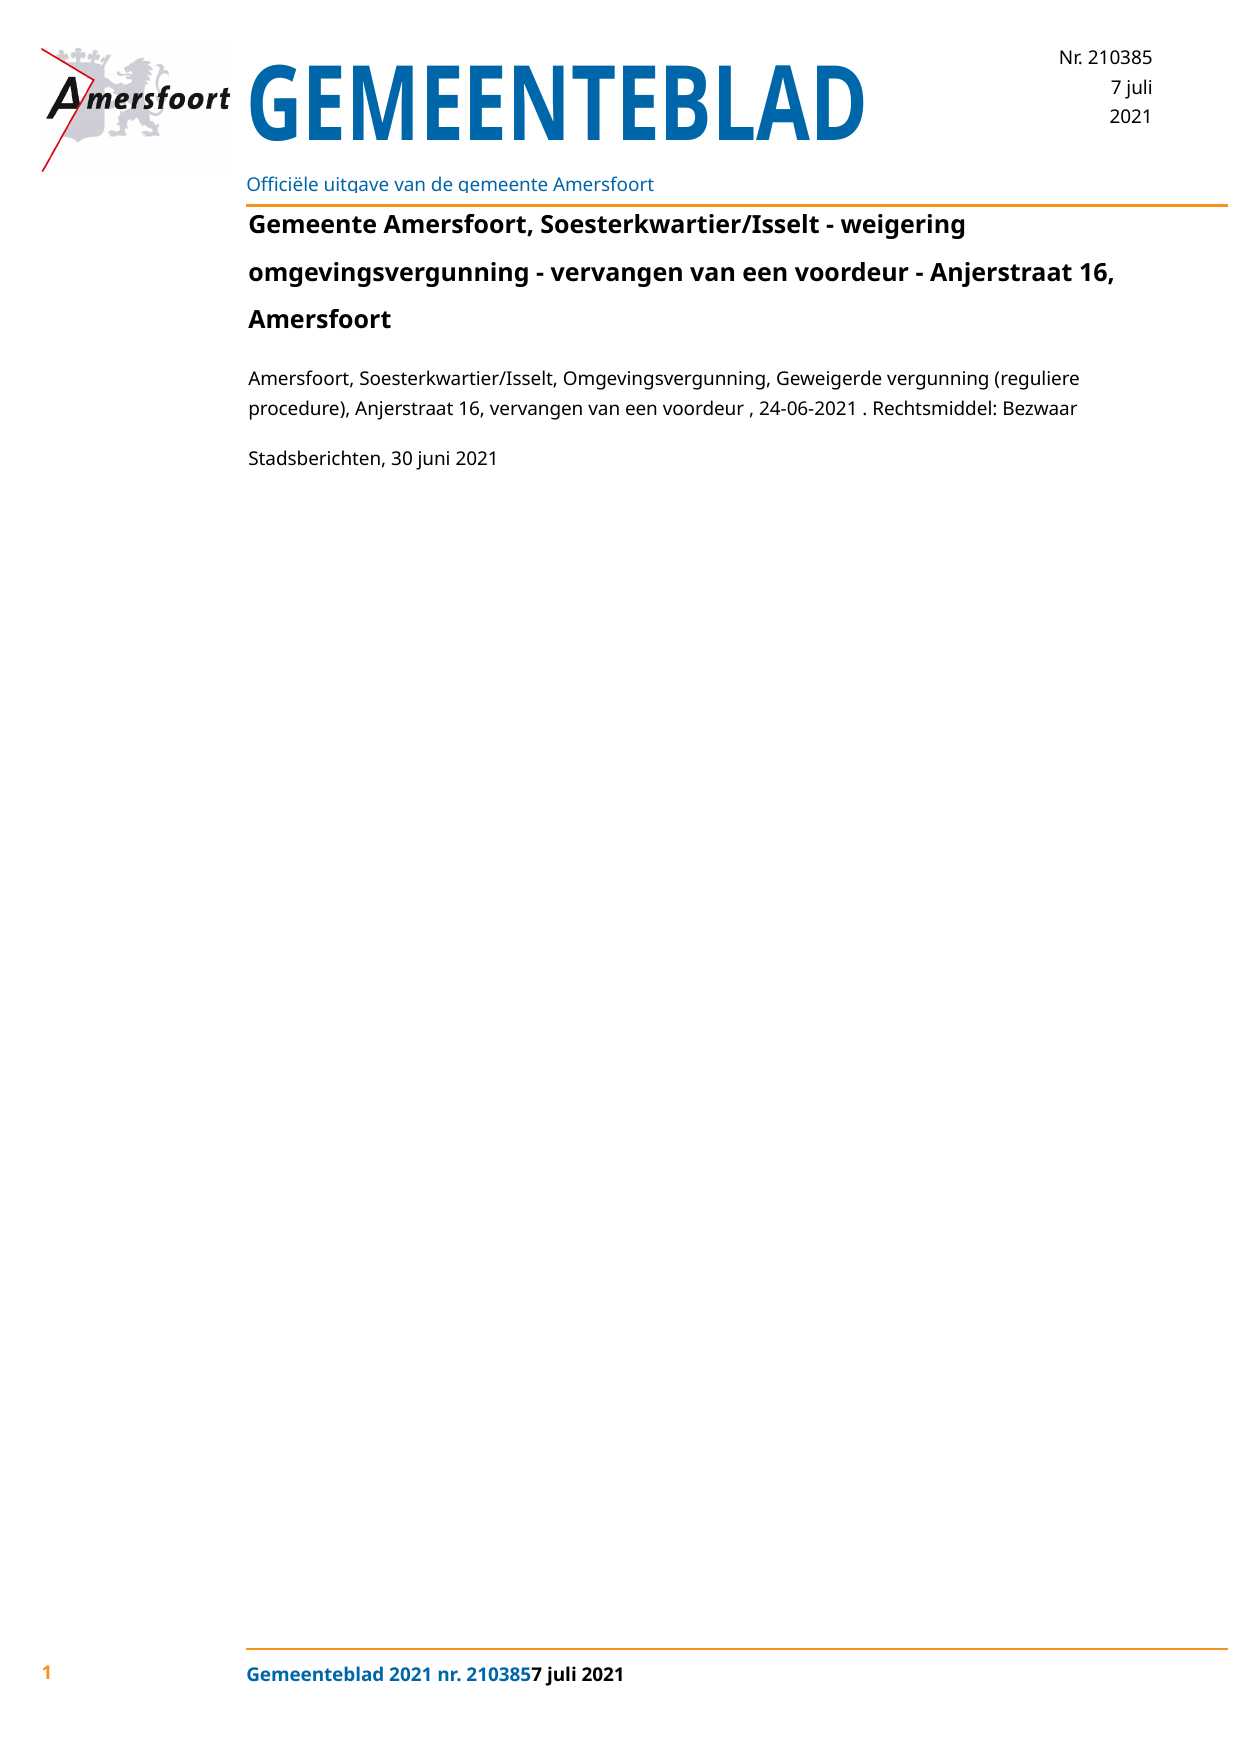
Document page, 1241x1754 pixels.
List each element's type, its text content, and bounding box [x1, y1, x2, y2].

picture [41, 47, 231, 172]
text Stadsberichten, 30 juni 2021 [248, 446, 1152, 471]
text Gemeente Amersfoort, Soesterkwartier/Isselt - weigering omgevingsvergunning - vervangen van een voordeur - Anjerstraat 16, Amersfoort [248, 207, 1152, 336]
text Amersfoort, Soesterkwartier/Isselt, Omgevingsvergunning, Geweigerde vergunning (reguliere procedure), Anjerstraat 16, vervangen van een voordeur , 24-06-2021 . Rechtsmiddel: Bezwaar [248, 366, 1152, 421]
